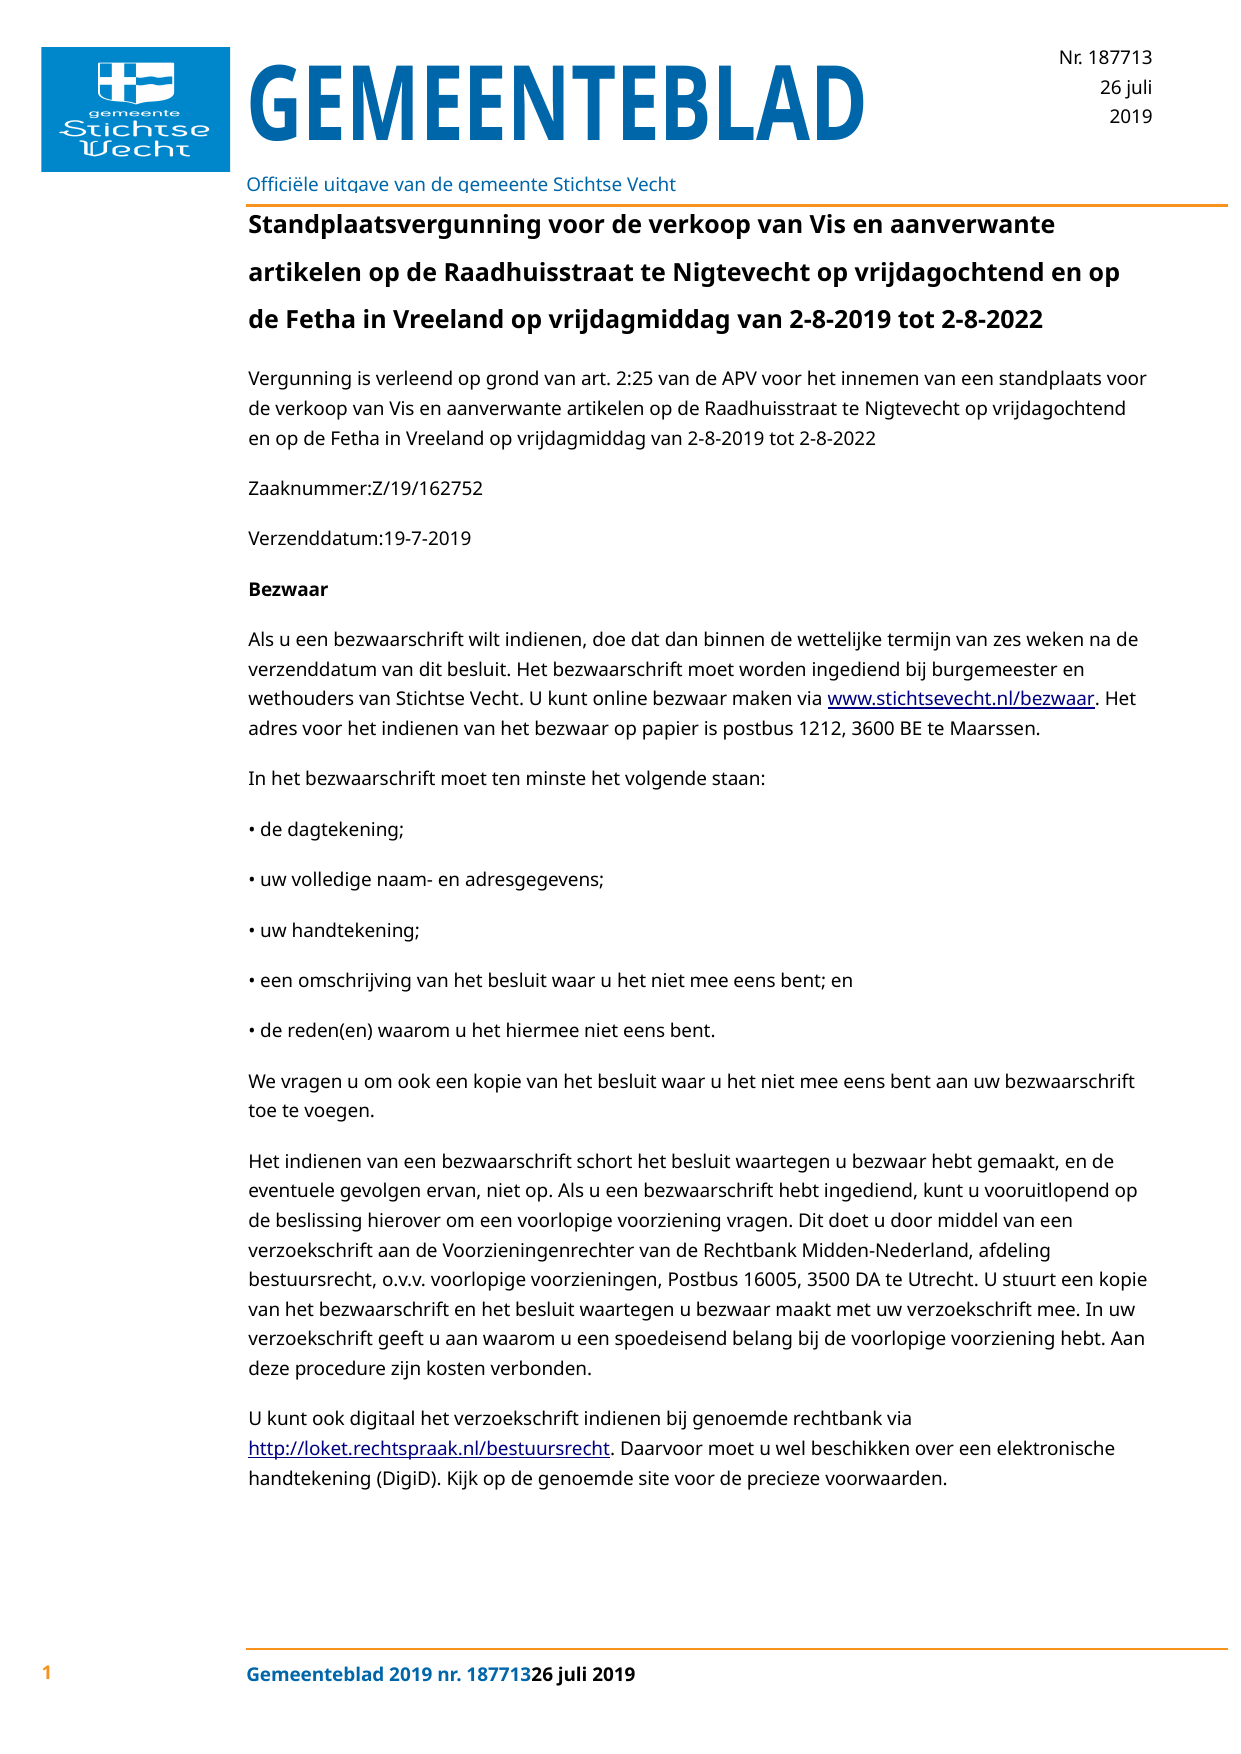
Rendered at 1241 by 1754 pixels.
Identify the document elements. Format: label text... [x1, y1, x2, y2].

text • uw volledige naam- en adresgegevens; [248, 866, 1152, 892]
text Verzenddatum:19-7-2019 [248, 526, 1152, 551]
text Vergunning is verleend op grond van art. 2:25 van de APV voor het innemen van een standplaats voor de verkoop van Vis en aanverwante artikelen op de Raadhuisstraat te Nigtevecht op vrijdagochtend en op de Fetha in Vreeland op vrijdagmiddag van 2-8-2019 tot 2-8-2022 [248, 366, 1152, 450]
text Het indienen van een bezwaarschrift schort het besluit waartegen u bezwaar hebt gemaakt, en de eventuele gevolgen ervan, niet op. Als u een bezwaarschrift hebt ingediend, kunt u vooruitlopend op de beslissing hierover om een voorlopige voorziening vragen. Dit doet u door middel van een verzoekschrift aan de Voorzieningenrechter van de Rechtbank Midden-Nederland, afdeling bestuursrecht, o.v.v. voorlopige voorzieningen, Postbus 16005, 3500 DA te Utrecht. U stuurt een kopie van het bezwaarschrift en het besluit waartegen u bezwaar maakt met uw verzoekschrift mee. In uw verzoekschrift geeft u aan waarom u een spoedeisend belang bij de voorlopige voorziening hebt. Aan deze procedure zijn kosten verbonden. [248, 1148, 1152, 1381]
text Standplaatsvergunning voor de verkoop van Vis en aanverwante artikelen op de Raadhuisstraat te Nigtevecht op vrijdagochtend en op de Fetha in Vreeland op vrijdagmiddag van 2-8-2019 tot 2-8-2022 [248, 207, 1152, 336]
text • de reden(en) waarom u het hiermee niet eens bent. [248, 1018, 1152, 1043]
text • een omschrijving van het besluit waar u het niet mee eens bent; en [248, 967, 1152, 993]
text Zaaknummer:Z/19/162752 [248, 475, 1152, 501]
text U kunt ook digitaal het verzoekschrift indienen bij genoemde rechtbank via http://loket.rechtspraak.nl/bestuursrecht. Daarvoor moet u wel beschikken over een elektronische handtekening (DigiD). Kijk op de genoemde site voor de precieze voorwaarden. [248, 1406, 1152, 1490]
picture [99, 63, 135, 101]
text • de dagtekening; [248, 816, 1152, 842]
text Bezwaar [248, 576, 1152, 602]
text Als u een bezwaarschrift wilt indienen, doe dat dan binnen de wettelijke termijn van zes weken na de verzenddatum van dit besluit. Het bezwaarschrift moet worden ingediend bij burgemeester en wethouders van Stichtse Vecht. U kunt online bezwaar maken via www.stichtsevecht.nl/bezwaar. Het adres voor het indienen van het bezwaar op papier is postbus 1212, 3600 BE te Maarssen. [248, 626, 1152, 741]
picture [137, 63, 174, 103]
text • uw handtekening; [248, 917, 1152, 942]
text In het bezwaarschrift moet ten minste het volgende staan: [248, 766, 1152, 791]
text We vragen u om ook een kopie van het besluit waar u het niet mee eens bent aan uw bezwaarschrift toe te voegen. [248, 1068, 1152, 1123]
